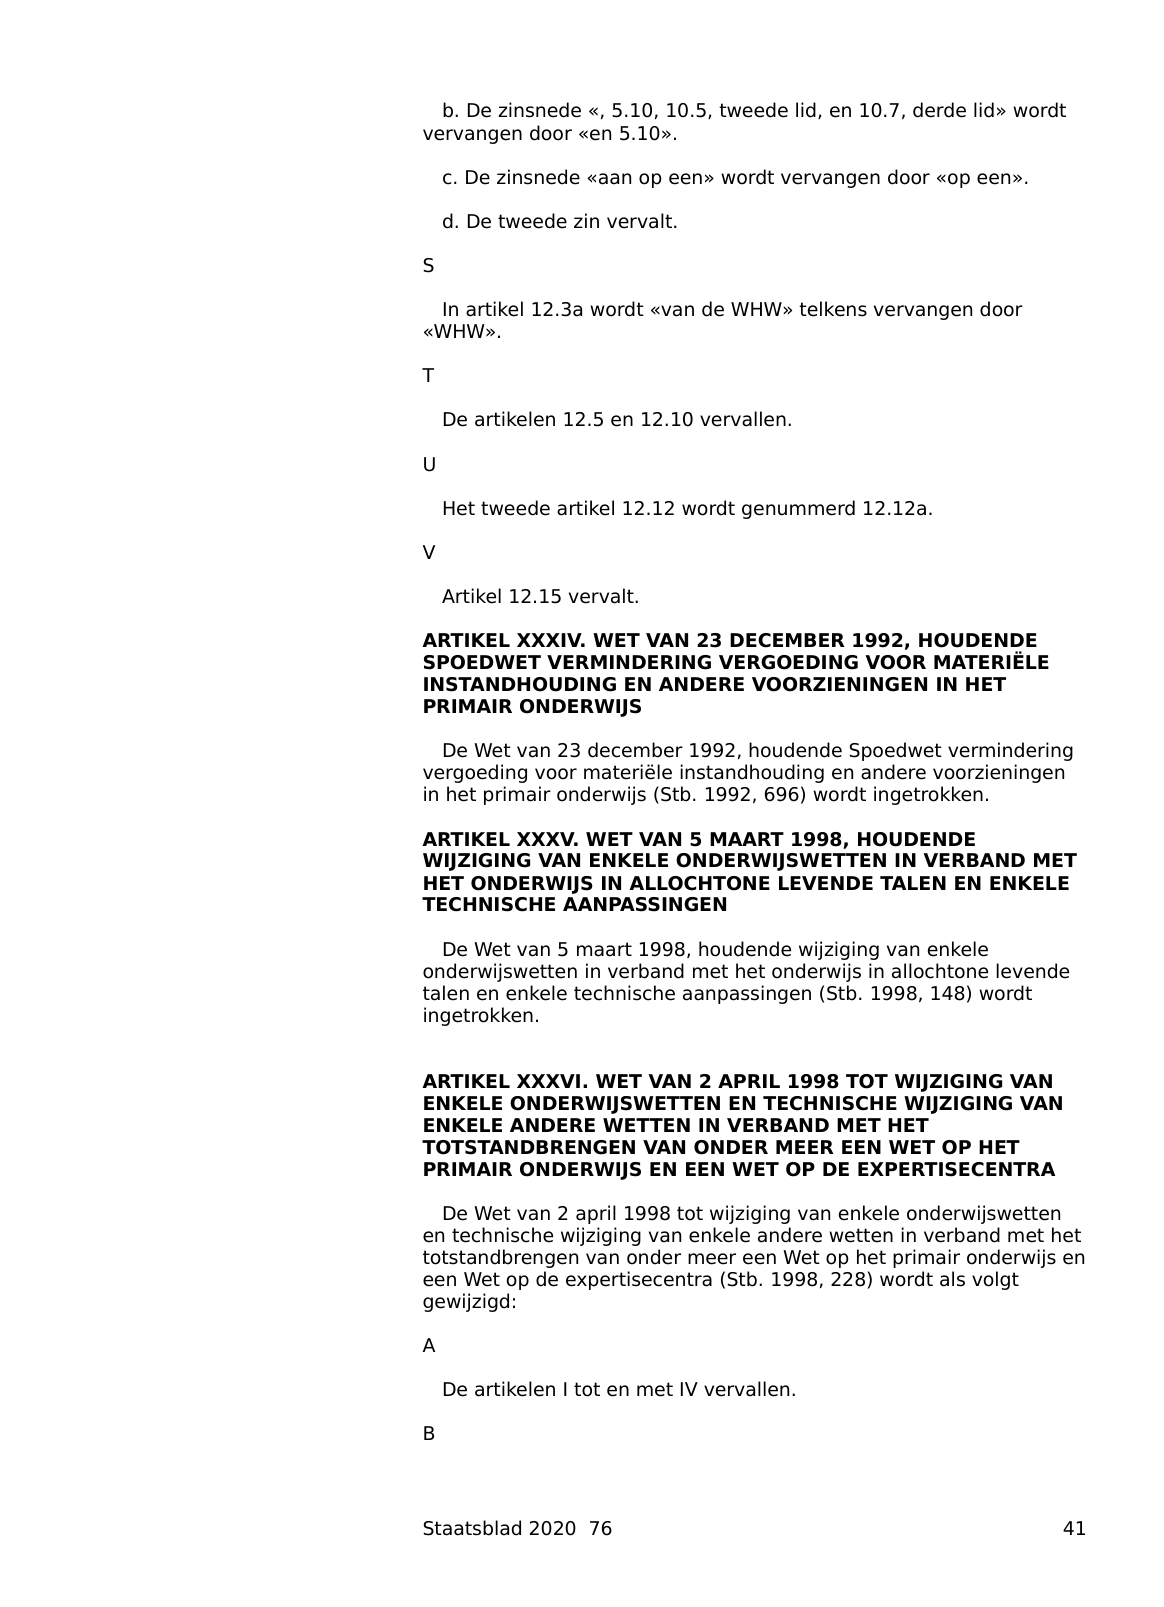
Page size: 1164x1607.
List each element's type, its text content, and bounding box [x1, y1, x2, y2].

text De Wet van 23 december 1992, houdende Spoedwet vermindering vergoeding voor materiële instandhouding en andere voorzieningen in het primair onderwijs (Stb. 1992, 696) wordt ingetrokken. [422, 740, 1087, 806]
text c. De zinsnede «aan op een» wordt vervangen door «op een». [422, 167, 1087, 188]
text De artikelen I tot en met IV vervallen. [422, 1379, 1087, 1401]
text De Wet van 5 maart 1998, houdende wijziging van enkele onderwijswetten in verband met het onderwijs in allochtone levende talen en enkele technische aanpassingen (Stb. 1998, 148) wordt ingetrokken. [422, 938, 1087, 1026]
text T [422, 365, 1087, 387]
text V [422, 542, 1087, 564]
text S [422, 255, 1087, 277]
text B [422, 1423, 1087, 1445]
subtitle ARTIKEL XXXV. WET VAN 5 MAART 1998, HOUDENDE WIJZIGING VAN ENKELE ONDERWIJSWETTEN IN VERBAND MET HET ONDERWIJS IN ALLOCHTONE LEVENDE TALEN EN ENKELE TECHNISCHE AANPASSINGEN [422, 828, 1087, 916]
text b. De zinsnede «, 5.10, 10.5, tweede lid, en 10.7, derde lid» wordt vervangen door «en 5.10». [422, 100, 1087, 144]
text U [422, 453, 1087, 476]
subtitle ARTIKEL XXXIV. WET VAN 23 DECEMBER 1992, HOUDENDE SPOEDWET VERMINDERING VERGOEDING VOOR MATERIËLE INSTANDHOUDING EN ANDERE VOORZIENINGEN IN HET PRIMAIR ONDERWIJS [422, 630, 1087, 718]
subtitle ARTIKEL XXXVI. WET VAN 2 APRIL 1998 TOT WIJZIGING VAN ENKELE ONDERWIJSWETTEN EN TECHNISCHE WIJZIGING VAN ENKELE ANDERE WETTEN IN VERBAND MET HET TOTSTANDBRENGEN VAN ONDER MEER EEN WET OP HET PRIMAIR ONDERWIJS EN EEN WET OP DE EXPERTISECENTRA [422, 1071, 1087, 1181]
text De artikelen 12.5 en 12.10 vervallen. [422, 409, 1087, 431]
text In artikel 12.3a wordt «van de WHW» telkens vervangen door «WHW». [422, 299, 1087, 343]
text A [422, 1335, 1087, 1357]
text d. De tweede zin vervalt. [422, 211, 1087, 233]
text Het tweede artikel 12.12 wordt genummerd 12.12a. [422, 498, 1087, 520]
text De Wet van 2 april 1998 tot wijziging van enkele onderwijswetten en technische wijziging van enkele andere wetten in verband met het totstandbrengen van onder meer een Wet op het primair onderwijs en een Wet op de expertisecentra (Stb. 1998, 228) wordt als volgt gewijzigd: [422, 1203, 1087, 1313]
text Artikel 12.15 vervalt. [422, 586, 1087, 608]
